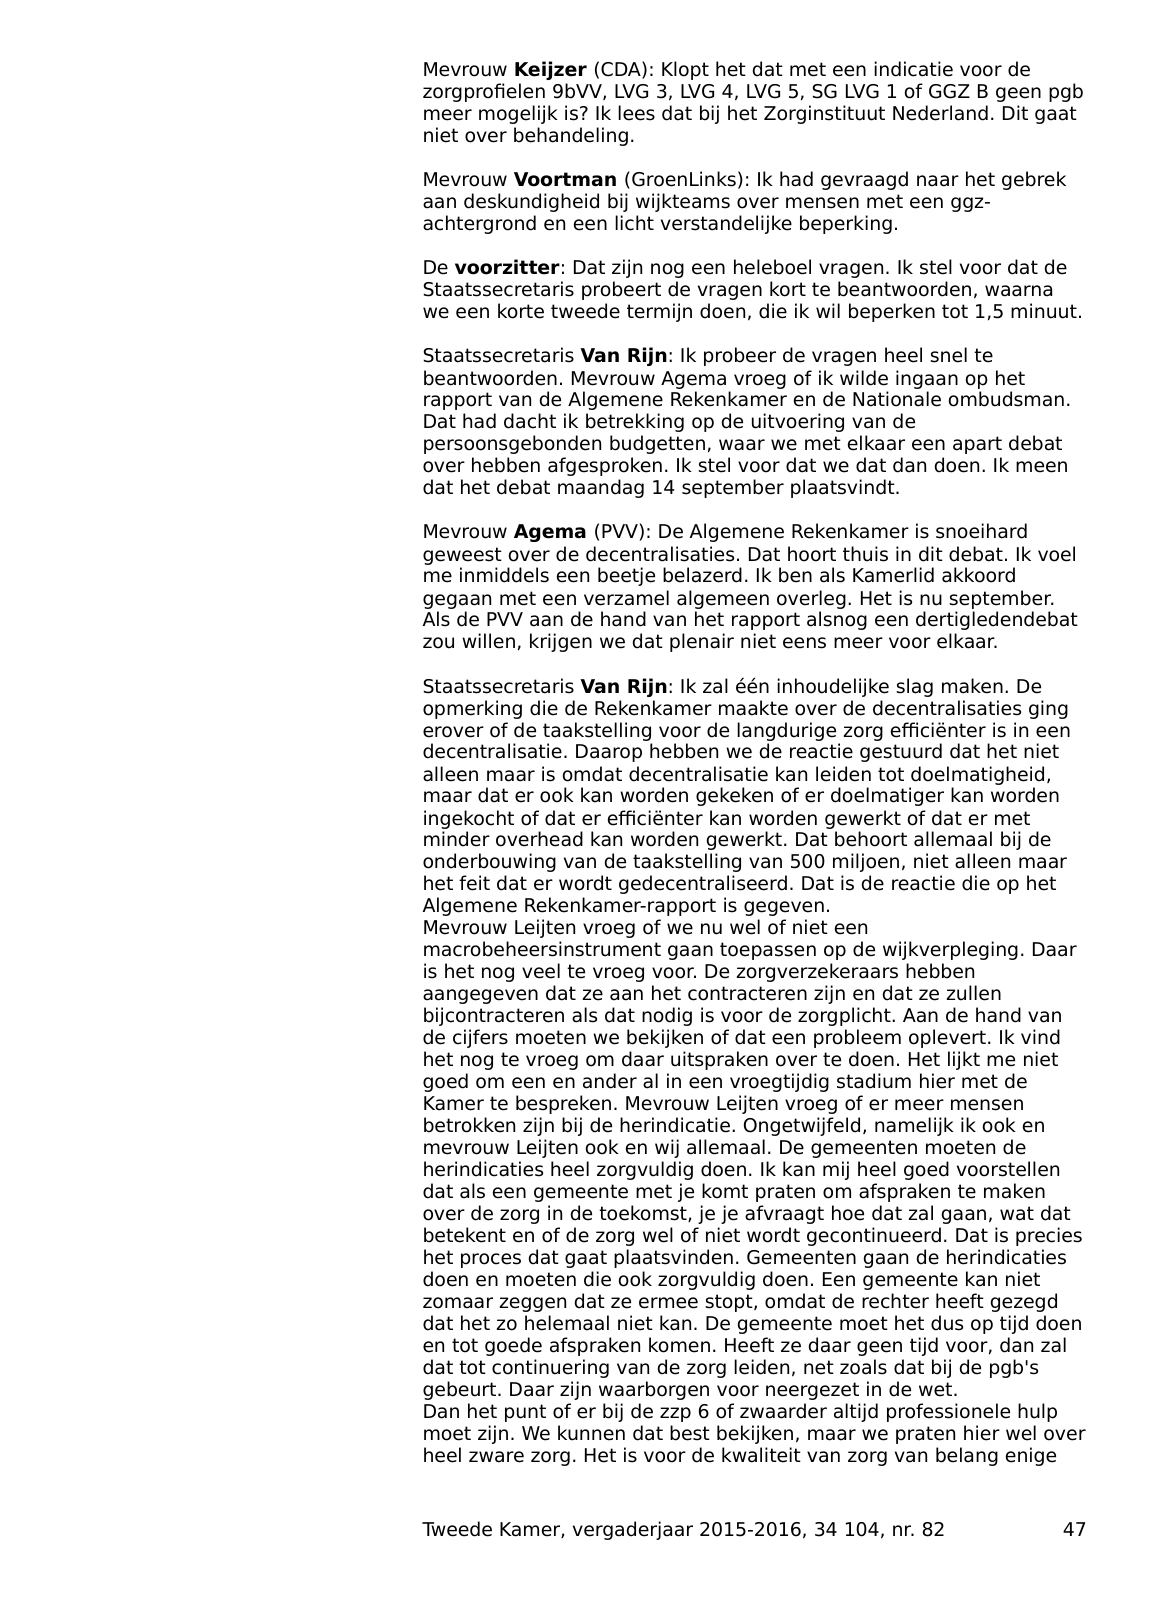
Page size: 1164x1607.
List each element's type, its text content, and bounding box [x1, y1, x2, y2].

text Mevrouw Leijten vroeg of we nu wel of niet een macrobeheersinstrument gaan toepassen op de wijkverpleging. Daar is het nog veel te vroeg voor. De zorgverzekeraars hebben aangegeven dat ze aan het contracteren zijn en dat ze zullen bijcontracteren als dat nodig is voor de zorgplicht. Aan de hand van de cijfers moeten we bekijken of dat een probleem oplevert. Ik vind het nog te vroeg om daar uitspraken over te doen. Het lijkt me niet goed om een en ander al in een vroegtijdig stadium hier met de Kamer te bespreken. Mevrouw Leijten vroeg of er meer mensen betrokken zijn bij de herindicatie. Ongetwijfeld, namelijk ik ook en mevrouw Leijten ook en wij allemaal. De gemeenten moeten de herindicaties heel zorgvuldig doen. Ik kan mij heel goed voorstellen dat als een gemeente met je komt praten om afspraken te maken over de zorg in de toekomst, je je afvraagt hoe dat zal gaan, wat dat betekent en of de zorg wel of niet wordt gecontinueerd. Dat is precies het proces dat gaat plaatsvinden. Gemeenten gaan de herindicaties doen en moeten die ook zorgvuldig doen. Een gemeente kan niet zomaar zeggen dat ze ermee stopt, omdat de rechter heeft gezegd dat het zo helemaal niet kan. De gemeente moet het dus op tijd doen en tot goede afspraken komen. Heeft ze daar geen tijd voor, dan zal dat tot continuering van de zorg leiden, net zoals dat bij de pgb's gebeurt. Daar zijn waarborgen voor neergezet in de wet. [422, 917, 1087, 1401]
text Mevrouw Voortman (GroenLinks): Ik had gevraagd naar het gebrek aan deskundigheid bij wijkteams over mensen met een ggz-achtergrond en een licht verstandelijke beperking. [422, 169, 1087, 235]
text Staatssecretaris Van Rijn: Ik probeer de vragen heel snel te beantwoorden. Mevrouw Agema vroeg of ik wilde ingaan op het rapport van de Algemene Rekenkamer en de Nationale ombudsman. Dat had dacht ik betrekking op de uitvoering van de persoonsgebonden budgetten, waar we met elkaar een apart debat over hebben afgesproken. Ik stel voor dat we dat dan doen. Ik meen dat het debat maandag 14 september plaatsvindt. [422, 345, 1087, 499]
text Staatssecretaris Van Rijn: Ik zal één inhoudelijke slag maken. De opmerking die de Rekenkamer maakte over de decentralisaties ging erover of de taakstelling voor de langdurige zorg efficiënter is in een decentralisatie. Daarop hebben we de reactie gestuurd dat het niet alleen maar is omdat decentralisatie kan leiden tot doelmatigheid, maar dat er ook kan worden gekeken of er doelmatiger kan worden ingekocht of dat er efficiënter kan worden gewerkt of dat er met minder overhead kan worden gewerkt. Dat behoort allemaal bij de onderbouwing van de taakstelling van 500 miljoen, niet alleen maar het feit dat er wordt gedecentraliseerd. Dat is de reactie die op het Algemene Rekenkamer-rapport is gegeven. [422, 676, 1087, 917]
text De voorzitter: Dat zijn nog een heleboel vragen. Ik stel voor dat de Staatssecretaris probeert de vragen kort te beantwoorden, waarna we een korte tweede termijn doen, die ik wil beperken tot 1,5 minuut. [422, 257, 1087, 323]
text Mevrouw Keijzer (CDA): Klopt het dat met een indicatie voor de zorgprofielen 9bVV, LVG 3, LVG 4, LVG 5, SG LVG 1 of GGZ B geen pgb meer mogelijk is? Ik lees dat bij het Zorginstituut Nederland. Dit gaat niet over behandeling. [422, 59, 1087, 147]
text Mevrouw Agema (PVV): De Algemene Rekenkamer is snoeihard geweest over de decentralisaties. Dat hoort thuis in dit debat. Ik voel me inmiddels een beetje belazerd. Ik ben als Kamerlid akkoord gegaan met een verzamel algemeen overleg. Het is nu september. Als de PVV aan de hand van het rapport alsnog een dertigledendebat zou willen, krijgen we dat plenair niet eens meer voor elkaar. [422, 521, 1087, 653]
text Dan het punt of er bij de zzp 6 of zwaarder altijd professionele hulp moet zijn. We kunnen dat best bekijken, maar we praten hier wel over heel zware zorg. Het is voor de kwaliteit van zorg van belang enige [422, 1401, 1087, 1467]
